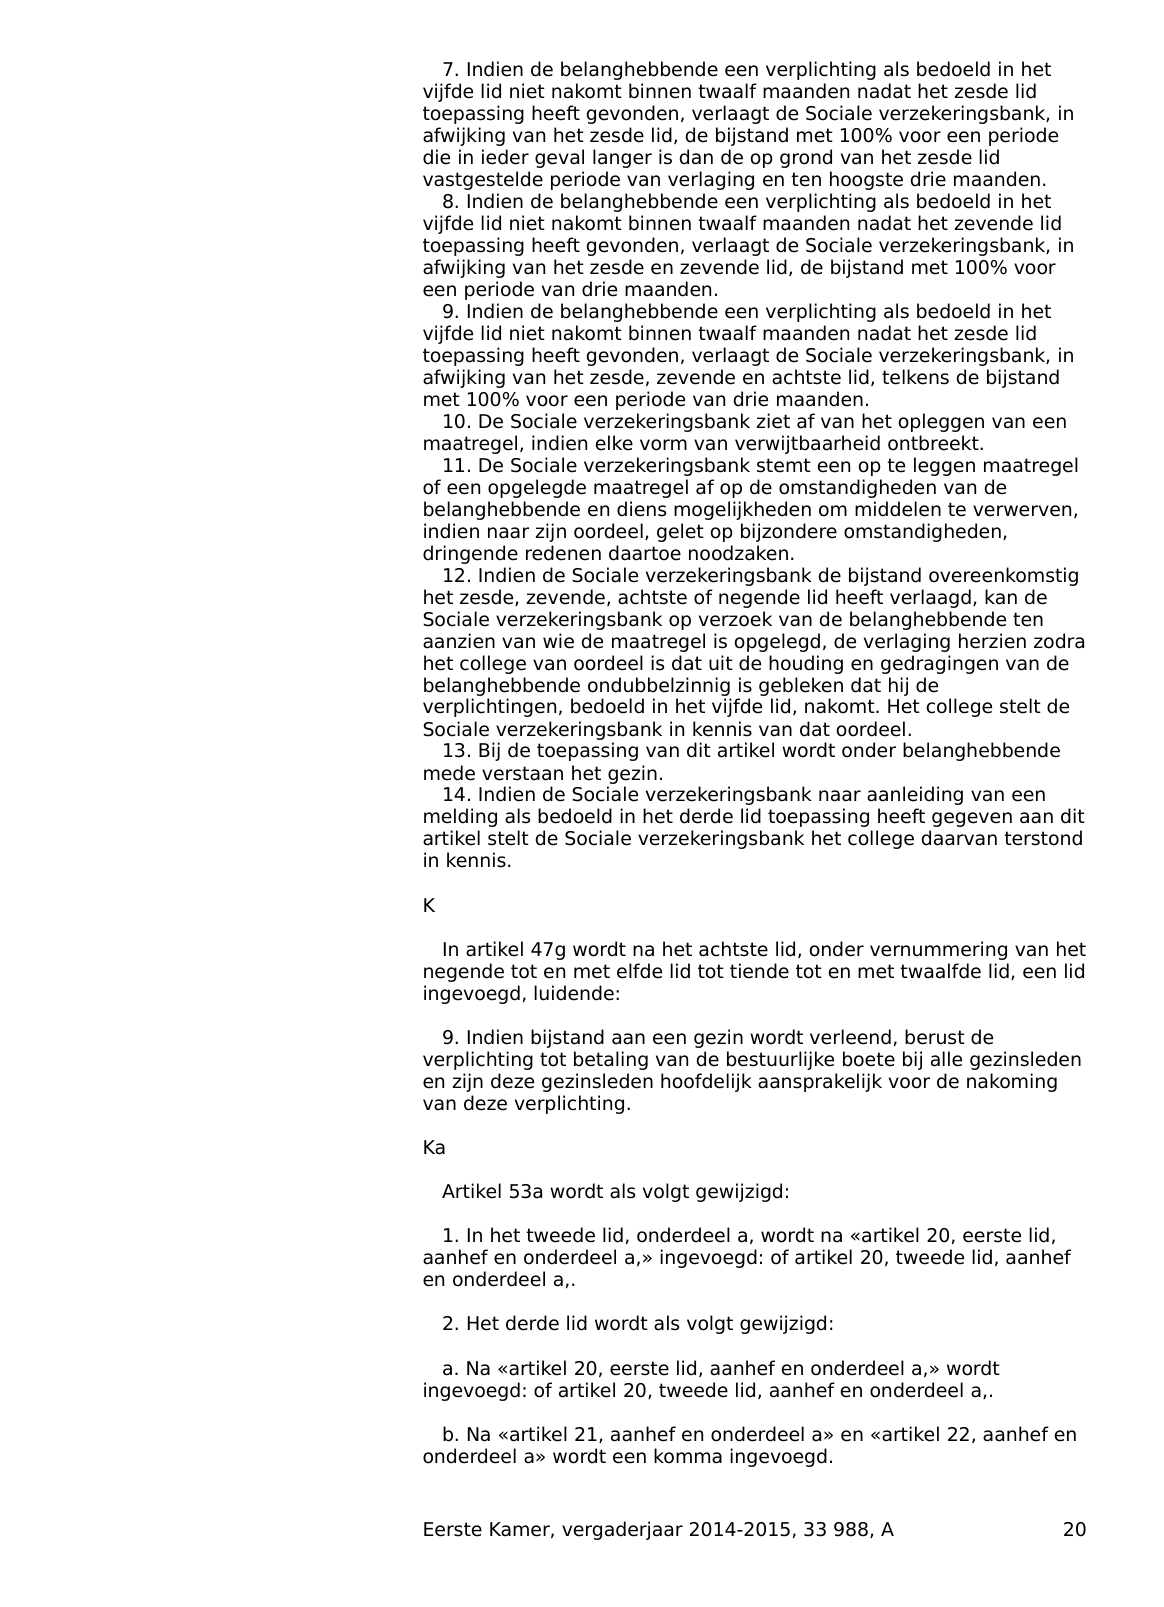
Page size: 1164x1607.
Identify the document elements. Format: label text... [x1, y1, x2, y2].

text In artikel 47g wordt na het achtste lid, onder vernummering van het negende tot en met elfde lid tot tiende tot en met twaalfde lid, een lid ingevoegd, luidende: [422, 939, 1087, 1004]
text 1. In het tweede lid, onderdeel a, wordt na «artikel 20, eerste lid, aanhef en onderdeel a,» ingevoegd: of artikel 20, tweede lid, aanhef en onderdeel a,. [422, 1225, 1087, 1291]
text K [422, 894, 1087, 916]
text 10. De Sociale verzekeringsbank ziet af van het opleggen van een maatregel, indien elke vorm van verwijtbaarheid ontbreekt. [422, 411, 1087, 455]
text 14. Indien de Sociale verzekeringsbank naar aanleiding van een melding als bedoeld in het derde lid toepassing heeft gegeven aan dit artikel stelt de Sociale verzekeringsbank het college daarvan terstond in kennis. [422, 784, 1087, 872]
text b. Na «artikel 21, aanhef en onderdeel a» en «artikel 22, aanhef en onderdeel a» wordt een komma ingevoegd. [422, 1424, 1087, 1468]
text 8. Indien de belanghebbende een verplichting als bedoeld in het vijfde lid niet nakomt binnen twaalf maanden nadat het zevende lid toepassing heeft gevonden, verlaagt de Sociale verzekeringsbank, in afwijking van het zesde en zevende lid, de bijstand met 100% voor een periode van drie maanden. [422, 191, 1087, 301]
text a. Na «artikel 20, eerste lid, aanhef en onderdeel a,» wordt ingevoegd: of artikel 20, tweede lid, aanhef en onderdeel a,. [422, 1357, 1087, 1401]
text Ka [422, 1137, 1087, 1159]
text Artikel 53a wordt als volgt gewijzigd: [422, 1181, 1087, 1203]
text 9. Indien bijstand aan een gezin wordt verleend, berust de verplichting tot betaling van de bestuurlijke boete bij alle gezinsleden en zijn deze gezinsleden hoofdelijk aansprakelijk voor de nakoming van deze verplichting. [422, 1027, 1087, 1115]
text 9. Indien de belanghebbende een verplichting als bedoeld in het vijfde lid niet nakomt binnen twaalf maanden nadat het zesde lid toepassing heeft gevonden, verlaagt de Sociale verzekeringsbank, in afwijking van het zesde, zevende en achtste lid, telkens de bijstand met 100% voor een periode van drie maanden. [422, 301, 1087, 411]
text 2. Het derde lid wordt als volgt gewijzigd: [422, 1313, 1087, 1335]
text 7. Indien de belanghebbende een verplichting als bedoeld in het vijfde lid niet nakomt binnen twaalf maanden nadat het zesde lid toepassing heeft gevonden, verlaagt de Sociale verzekeringsbank, in afwijking van het zesde lid, de bijstand met 100% voor een periode die in ieder geval langer is dan de op grond van het zesde lid vastgestelde periode van verlaging en ten hoogste drie maanden. [422, 59, 1087, 191]
text 11. De Sociale verzekeringsbank stemt een op te leggen maatregel of een opgelegde maatregel af op de omstandigheden van de belanghebbende en diens mogelijkheden om middelen te verwerven, indien naar zijn oordeel, gelet op bijzondere omstandigheden, dringende redenen daartoe noodzaken. [422, 455, 1087, 564]
text 13. Bij de toepassing van dit artikel wordt onder belanghebbende mede verstaan het gezin. [422, 740, 1087, 784]
text 12. Indien de Sociale verzekeringsbank de bijstand overeenkomstig het zesde, zevende, achtste of negende lid heeft verlaagd, kan de Sociale verzekeringsbank op verzoek van de belanghebbende ten aanzien van wie de maatregel is opgelegd, de verlaging herzien zodra het college van oordeel is dat uit de houding en gedragingen van de belanghebbende ondubbelzinnig is gebleken dat hij de verplichtingen, bedoeld in het vijfde lid, nakomt. Het college stelt de Sociale verzekeringsbank in kennis van dat oordeel. [422, 564, 1087, 740]
